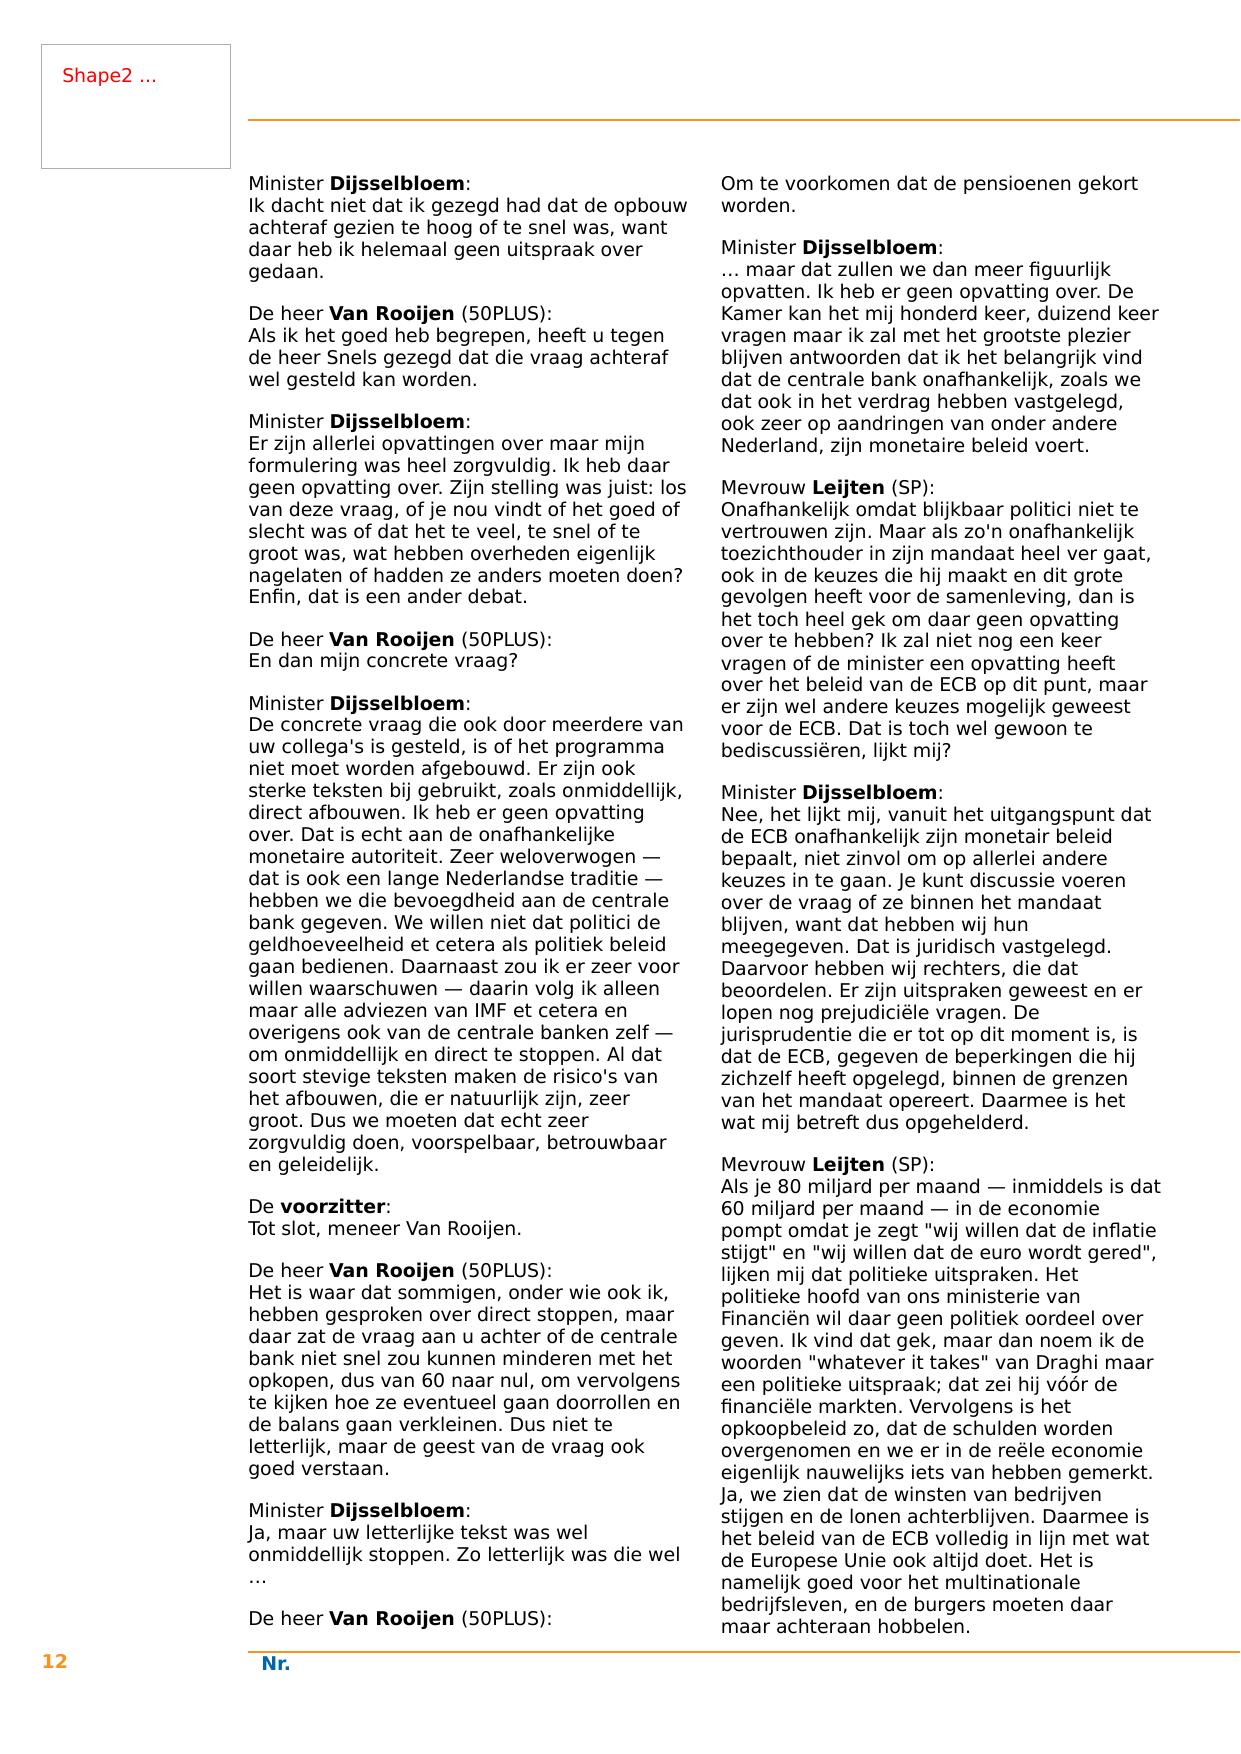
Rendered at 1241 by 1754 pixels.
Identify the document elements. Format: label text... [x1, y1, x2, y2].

text Ja, maar uw letterlijke tekst was wel onmiddellijk stoppen. Zo letterlijk was die wel … [248, 1522, 691, 1588]
text Als je 80 miljard per maand — inmiddels is dat 60 miljard per maand — in de economie pompt omdat je zegt "wij willen dat de inflatie stijgt" en "wij willen dat de euro wordt gered", lijken mij dat politieke uitspraken. Het politieke hoofd van ons ministerie van Financiën wil daar geen politiek oordeel over geven. Ik vind dat gek, maar dan noem ik de woorden "whatever it takes" van Draghi maar een politieke uitspraak; dat zei hij vóór de financiële markten. Vervolgens is het opkoopbeleid zo, dat de schulden worden overgenomen en we er in de reële economie eigenlijk nauwelijks iets van hebben gemerkt. Ja, we zien dat de winsten van bedrijven stijgen en de lonen achterblijven. Daarmee is het beleid van de ECB volledig in lijn met wat de Europese Unie ook altijd doet. Het is namelijk goed voor het multinationale bedrijfsleven, en de burgers moeten daar maar achteraan hobbelen. [721, 1176, 1163, 1637]
text Ik dacht niet dat ik gezegd had dat de opbouw achteraf gezien te hoog of te snel was, want daar heb ik helemaal geen uitspraak over gedaan. [248, 195, 691, 283]
text Als ik het goed heb begrepen, heeft u tegen de heer Snels gezegd dat die vraag achteraf wel gesteld kan worden. [248, 325, 691, 391]
text De heer Van Rooijen (50PLUS): [248, 1608, 691, 1629]
text Mevrouw Leijten (SP): [721, 1154, 1163, 1176]
text … maar dat zullen we dan meer figuurlijk opvatten. Ik heb er geen opvatting over. De Kamer kan het mij honderd keer, duizend keer vragen maar ik zal met het grootste plezier blijven antwoorden dat ik het belangrijk vind dat de centrale bank onafhankelijk, zoals we dat ook in het verdrag hebben vastgelegd, ook zeer op aandringen van onder andere Nederland, zijn monetaire beleid voert. [721, 259, 1163, 457]
text Minister Dijsselbloem: [248, 411, 691, 433]
text Nee, het lijkt mij, vanuit het uitgangspunt dat de ECB onafhankelijk zijn monetair beleid bepaalt, niet zinvol om op allerlei andere keuzes in te gaan. Je kunt discussie voeren over de vraag of ze binnen het mandaat blijven, want dat hebben wij hun meegegeven. Dat is juridisch vastgelegd. Daarvoor hebben wij rechters, die dat beoordelen. Er zijn uitspraken geweest en er lopen nog prejudiciële vragen. De jurisprudentie die er tot op dit moment is, is dat de ECB, gegeven de beperkingen die hij zichzelf heeft opgelegd, binnen de grenzen van het mandaat opereert. Daarmee is het wat mij betreft dus opgehelderd. [721, 804, 1163, 1134]
text Minister Dijsselbloem: [248, 1500, 691, 1522]
text En dan mijn concrete vraag? [248, 650, 691, 672]
text De heer Van Rooijen (50PLUS): [248, 303, 691, 325]
text Minister Dijsselbloem: [248, 692, 691, 714]
text Onafhankelijk omdat blijkbaar politici niet te vertrouwen zijn. Maar als zo'n onafhankelijk toezichthouder in zijn mandaat heel ver gaat, ook in de keuzes die hij maakt en dit grote gevolgen heeft voor de samenleving, dan is het toch heel gek om daar geen opvatting over te hebben? Ik zal niet nog een keer vragen of de minister een opvatting heeft over het beleid van de ECB op dit punt, maar er zijn wel andere keuzes mogelijk geweest voor de ECB. Dat is toch wel gewoon te bediscussiëren, lijkt mij? [721, 498, 1163, 762]
text Tot slot, meneer Van Rooijen. [248, 1218, 691, 1240]
text Minister Dijsselbloem: [721, 237, 1163, 259]
text Mevrouw Leijten (SP): [721, 477, 1163, 498]
text De heer Van Rooijen (50PLUS): [248, 1260, 691, 1282]
text Minister Dijsselbloem: [721, 782, 1163, 804]
text Minister Dijsselbloem: [248, 173, 691, 195]
text Het is waar dat sommigen, onder wie ook ik, hebben gesproken over direct stoppen, maar daar zat de vraag aan u achter of de centrale bank niet snel zou kunnen minderen met het opkopen, dus van 60 naar nul, om vervolgens te kijken hoe ze eventueel gaan doorrollen en de balans gaan verkleinen. Dus niet te letterlijk, maar de geest van de vraag ook goed verstaan. [248, 1282, 691, 1480]
text De heer Van Rooijen (50PLUS): [248, 628, 691, 650]
text De concrete vraag die ook door meerdere van uw collega's is gesteld, is of het programma niet moet worden afgebouwd. Er zijn ook sterke teksten bij gebruikt, zoals onmiddellijk, direct afbouwen. Ik heb er geen opvatting over. Dat is echt aan de onafhankelijke monetaire autoriteit. Zeer weloverwogen — dat is ook een lange Nederlandse traditie — hebben we die bevoegdheid aan de centrale bank gegeven. We willen niet dat politici de geldhoeveelheid et cetera als politiek beleid gaan bedienen. Daarnaast zou ik er zeer voor willen waarschuwen — daarin volg ik alleen maar alle adviezen van IMF et cetera en overigens ook van de centrale banken zelf — om onmiddellijk en direct te stoppen. Al dat soort stevige teksten maken de risico's van het afbouwen, die er natuurlijk zijn, zeer groot. Dus we moeten dat echt zeer zorgvuldig doen, voorspelbaar, betrouwbaar en geleidelijk. [248, 714, 691, 1176]
text Om te voorkomen dat de pensioenen gekort worden. [721, 173, 1163, 217]
text Er zijn allerlei opvattingen over maar mijn formulering was heel zorgvuldig. Ik heb daar geen opvatting over. Zijn stelling was juist: los van deze vraag, of je nou vindt of het goed of slecht was of dat het te veel, te snel of te groot was, wat hebben overheden eigenlijk nagelaten of hadden ze anders moeten doen? Enfin, dat is een ander debat. [248, 433, 691, 608]
text De voorzitter: [248, 1196, 691, 1218]
